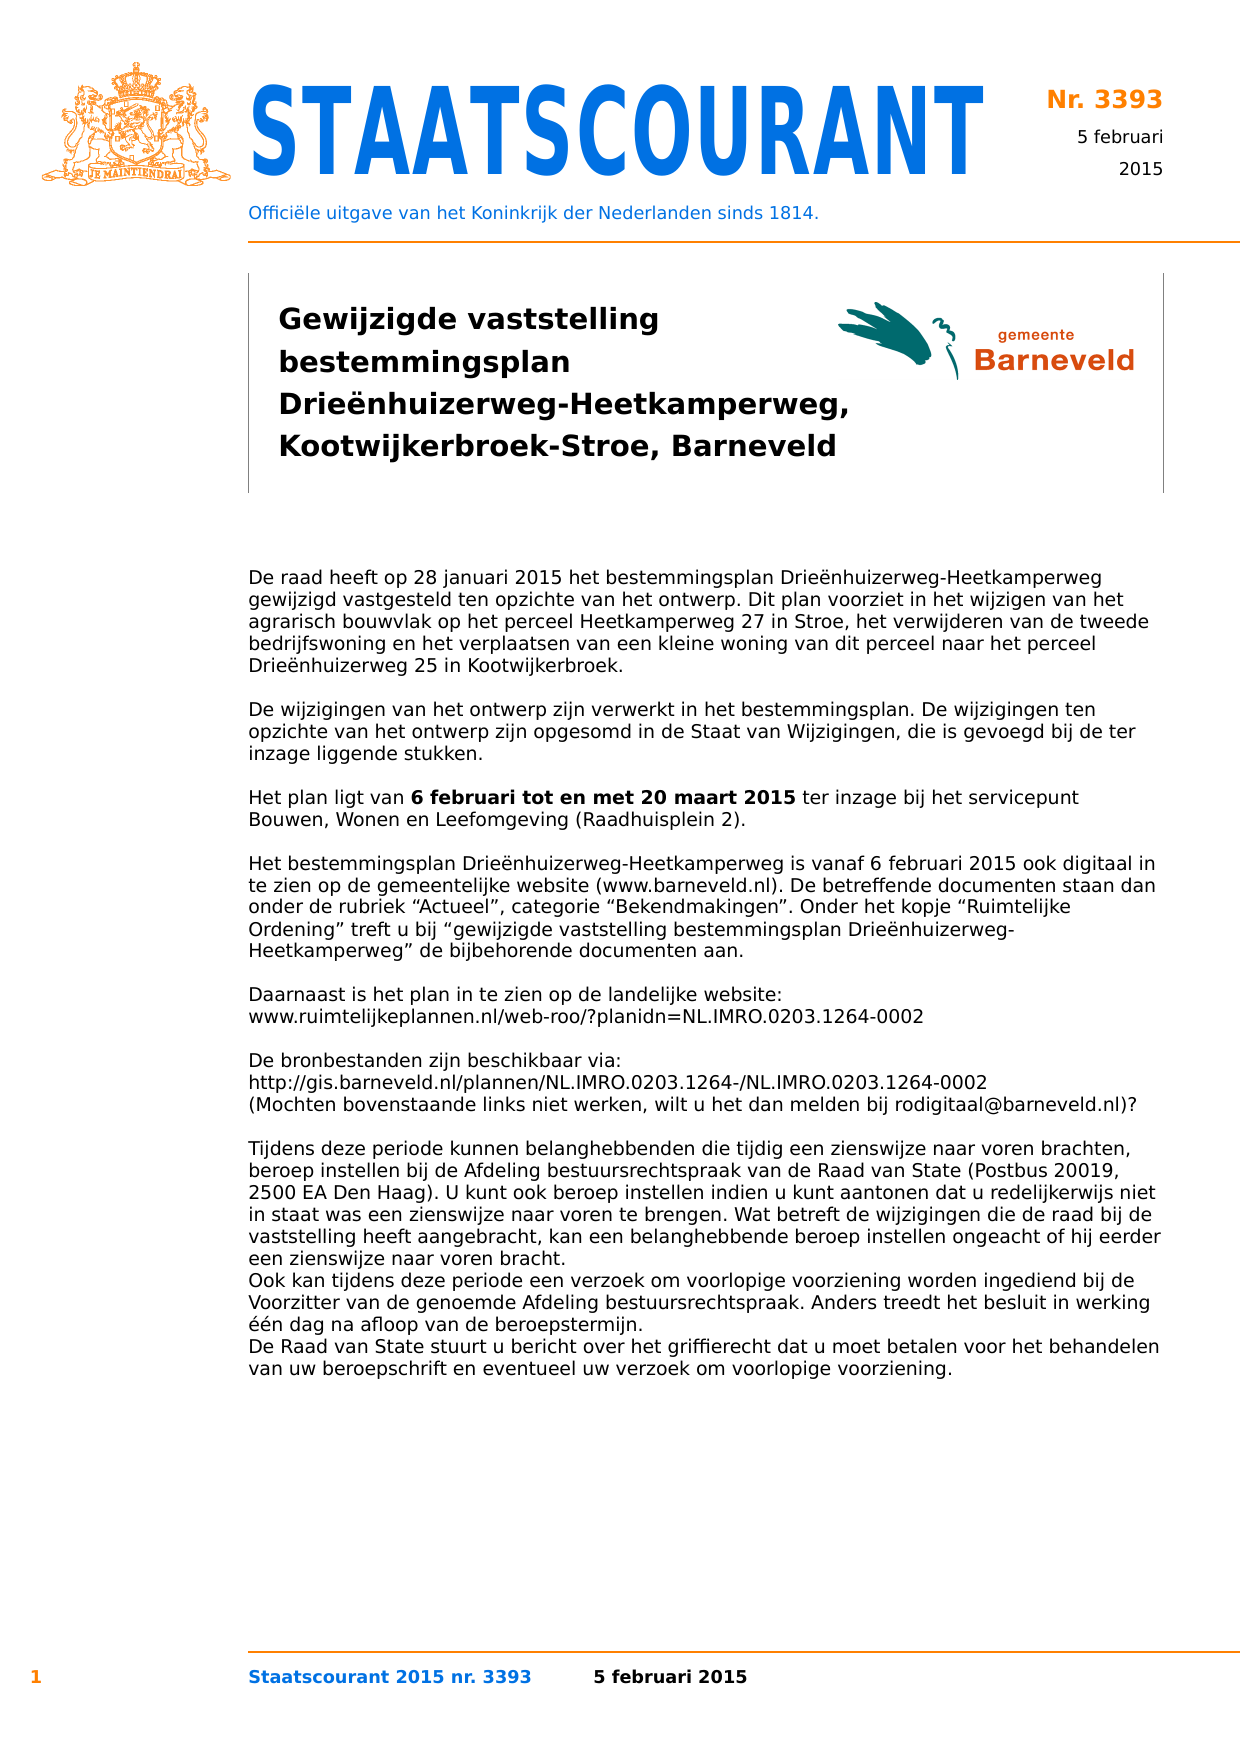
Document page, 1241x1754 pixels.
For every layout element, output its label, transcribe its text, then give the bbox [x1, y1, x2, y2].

text Daarnaast is het plan in te zien op de landelijke website: [248, 984, 1163, 1006]
text Tijdens deze periode kunnen belanghebbenden die tijdig een zienswijze naar voren brachten, beroep instellen bij de Afdeling bestuursrechtspraak van de Raad van State (Postbus 20019, 2500 EA Den Haag). U kunt ook beroep instellen indien u kunt aantonen dat u redelijkerwijs niet in staat was een zienswijze naar voren te brengen. Wat betreft de wijzigingen die de raad bij de vaststelling heeft aangebracht, kan een belanghebbende beroep instellen ongeacht of hij eerder een zienswijze naar voren bracht. [248, 1138, 1163, 1270]
text De bronbestanden zijn beschikbaar via: [248, 1050, 1163, 1072]
text (Mochten bovenstaande links niet werken, wilt u het dan melden bij rodigitaal@barneveld.nl)? [248, 1094, 1163, 1116]
text De wijzigingen van het ontwerp zijn verwerkt in het bestemmingsplan. De wijzigingen ten opzichte van het ontwerp zijn opgesomd in de Staat van Wijzigingen, die is gevoegd bij de ter inzage liggende stukken. [248, 699, 1163, 765]
table_header Nr. 3393 [998, 62, 1240, 121]
table_cell 2015 [998, 153, 1240, 203]
text www.ruimtelijkeplannen.nl/web-roo/?planidn=NL.IMRO.0203.1264-0002 [248, 1006, 1163, 1028]
text De Raad van State stuurt u bericht over het griffierecht dat u moet betalen voor het behandelen van uw beroepschrift en eventueel uw verzoek om voorlopige voorziening. [248, 1336, 1163, 1380]
table_cell Officiële uitgave van het Koninkrijk der Nederlanden sinds 1814. [248, 203, 1240, 241]
text Ook kan tijdens deze periode een verzoek om voorlopige voorziening worden ingediend bij de Voorzitter van de genoemde Afdeling bestuursrechtspraak. Anders treedt het besluit in werking één dag na afloop van de beroepstermijn. [248, 1270, 1163, 1336]
picture [838, 302, 1134, 380]
table_cell 5 februari [998, 121, 1240, 153]
subtitle Gewijzigde vaststelling bestemmingsplan Drieënhuizerweg-Heetkamperweg, Kootwijkerbroek-Stroe, Barneveld [249, 273, 1163, 493]
text Het plan ligt van 6 februari tot en met 20 maart 2015 ter inzage bij het servicepunt Bouwen, Wonen en Leefomgeving (Raadhuisplein 2). [248, 787, 1163, 831]
table_header STAATSCOURANT [248, 62, 998, 203]
text Het bestemmingsplan Drieënhuizerweg-Heetkamperweg is vanaf 6 februari 2015 ook digitaal in te zien op de gemeentelijke website (www.barneveld.nl). De betreffende documenten staan dan onder de rubriek “Actueel”, categorie “Bekendmakingen”. Onder het kopje “Ruimtelijke Ordening” treft u bij “gewijzigde vaststelling bestemmingsplan Drieënhuizerweg-Heetkamperweg” de bijbehorende documenten aan. [248, 852, 1163, 962]
text De raad heeft op 28 januari 2015 het bestemmingsplan Drieënhuizerweg-Heetkamperweg gewijzigd vastgesteld ten opzichte van het ontwerp. Dit plan voorziet in het wijzigen van het agrarisch bouwvlak op het perceel Heetkamperweg 27 in Stroe, het verwijderen van de tweede bedrijfswoning en het verplaatsen van een kleine woning van dit perceel naar het perceel Drieënhuizerweg 25 in Kootwijkerbroek. [248, 567, 1163, 677]
text http://gis.barneveld.nl/plannen/NL.IMRO.0203.1264-/NL.IMRO.0203.1264-0002 [248, 1072, 1163, 1094]
picture [41, 62, 231, 186]
table_header [25, 62, 248, 241]
